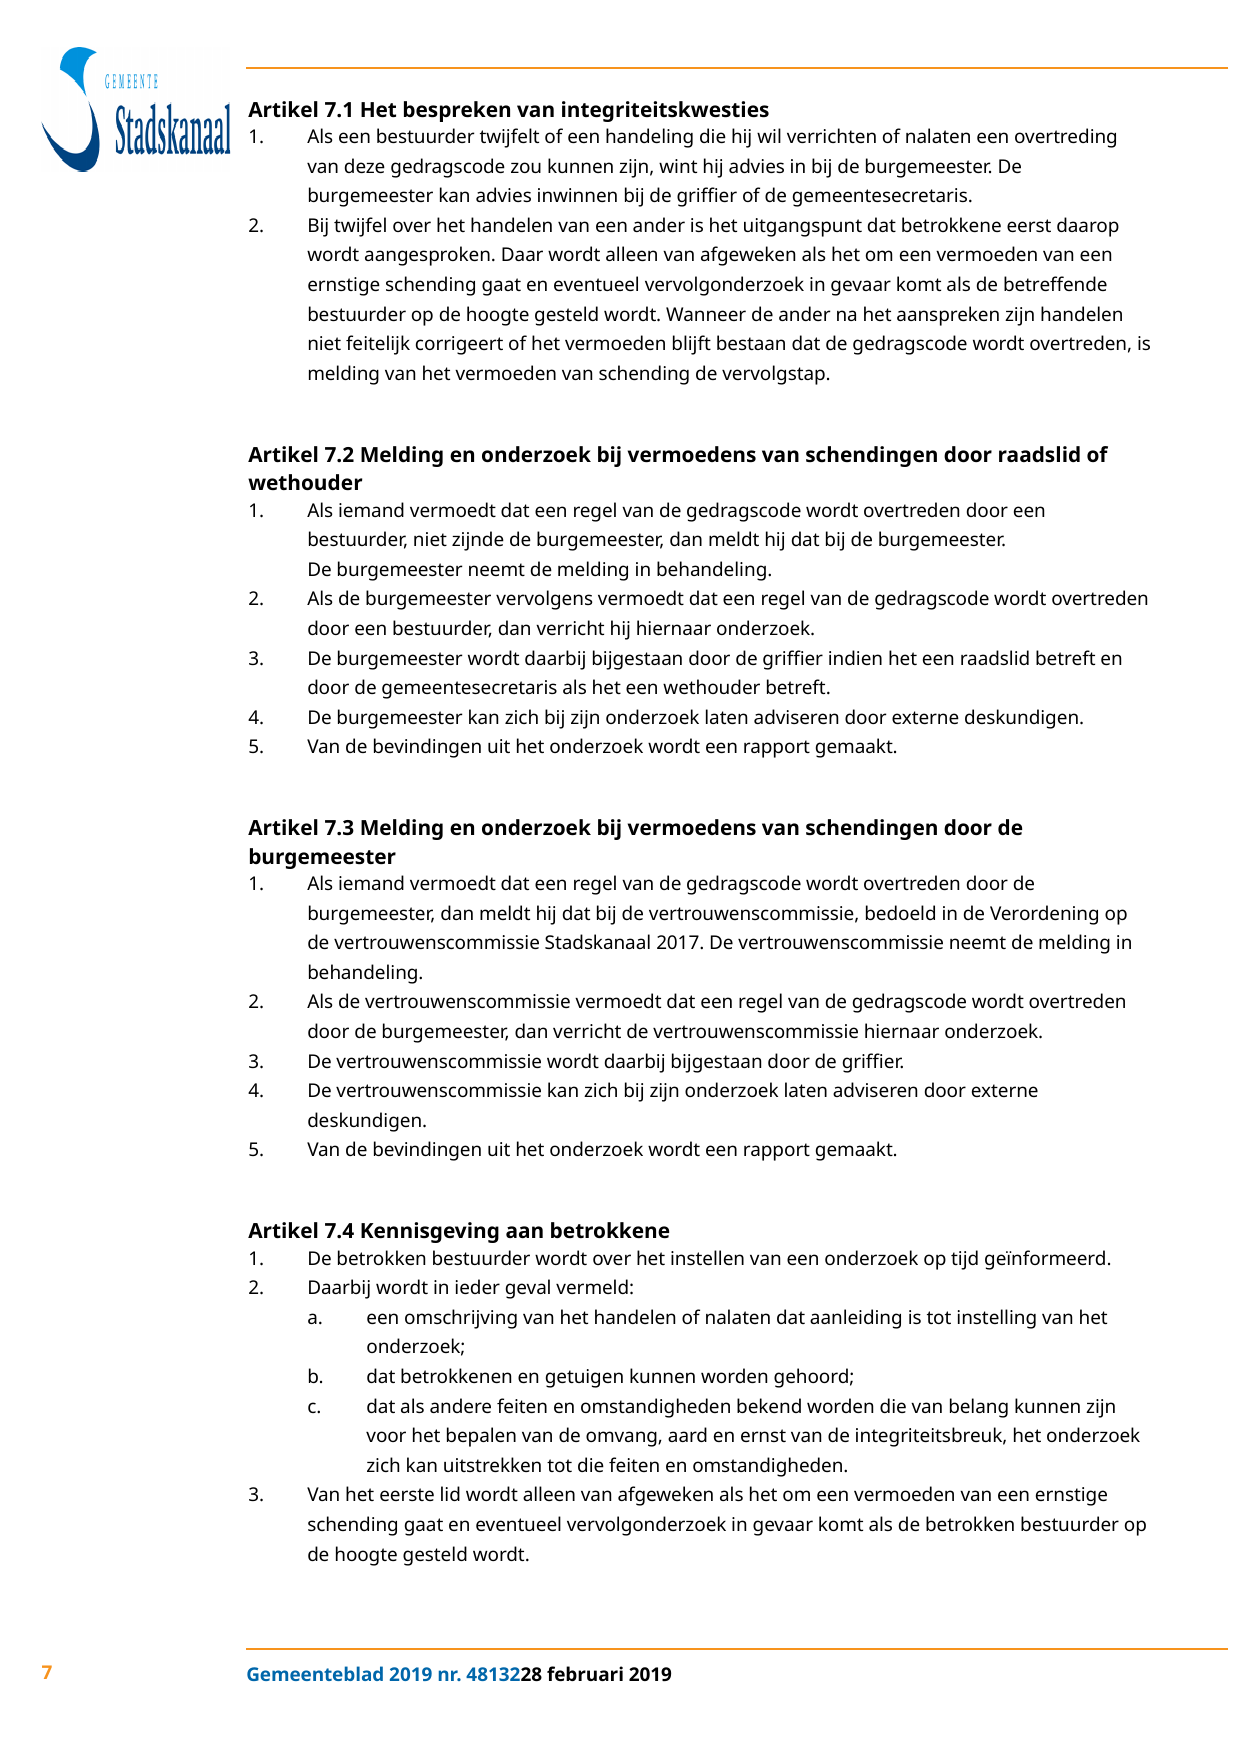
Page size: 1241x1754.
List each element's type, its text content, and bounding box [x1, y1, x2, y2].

list Daarbij wordt in ieder geval vermeld: [248, 1274, 1152, 1300]
list De betrokken bestuurder wordt over het instellen van een onderzoek op tijd geïnformeerd. [248, 1245, 1152, 1271]
list Als een bestuurder twijfelt of een handeling die hij wil verrichten of nalaten een overtreding van deze gedragscode zou kunnen zijn, wint hij advies in bij de burgemeester. De burgemeester kan advies inwinnen bij de griffier of de gemeentesecretaris. [248, 123, 1152, 208]
text Artikel 7.2 Melding en onderzoek bij vermoedens van schendingen door raadslid of wethouder [248, 440, 1152, 497]
text Artikel 7.1 Het bespreken van integriteitskwesties [248, 95, 1152, 123]
text Artikel 7.4 Kennisgeving aan betrokkene [248, 1217, 1152, 1245]
list De burgemeester kan zich bij zijn onderzoek laten adviseren door externe deskundigen. [248, 704, 1152, 729]
text Artikel 7.3 Melding en onderzoek bij vermoedens van schendingen door de burgemeester [248, 813, 1152, 870]
list De vertrouwenscommissie kan zich bij zijn onderzoek laten adviseren door externe deskundigen. [248, 1077, 1152, 1133]
picture [41, 47, 231, 172]
list Van het eerste lid wordt alleen van afgeweken als het om een vermoeden van een ernstige schending gaat en eventueel vervolgonderzoek in gevaar komt als de betrokken bestuurder op de hoogte gesteld wordt. [248, 1482, 1152, 1567]
list dat betrokkenen en getuigen kunnen worden gehoord; [307, 1363, 1152, 1389]
list Als iemand vermoedt dat een regel van de gedragscode wordt overtreden door een bestuurder, niet zijnde de burgemeester, dan meldt hij dat bij de burgemeester. [248, 497, 1152, 552]
list Als de vertrouwenscommissie vermoedt dat een regel van de gedragscode wordt overtreden door de burgemeester, dan verricht de vertrouwenscommissie hiernaar onderzoek. [248, 989, 1152, 1044]
list De burgemeester wordt daarbij bijgestaan door de griffier indien het een raadslid betreft en door de gemeentesecretaris als het een wethouder betreft. [248, 645, 1152, 700]
list De burgemeester neemt de melding in behandeling. [248, 556, 1152, 582]
list Van de bevindingen uit het onderzoek wordt een rapport gemaakt. [248, 1137, 1152, 1162]
list De vertrouwenscommissie wordt daarbij bijgestaan door de griffier. [248, 1048, 1152, 1073]
list Als de burgemeester vervolgens vermoedt dat een regel van de gedragscode wordt overtreden door een bestuurder, dan verricht hij hiernaar onderzoek. [248, 586, 1152, 641]
list een omschrijving van het handelen of nalaten dat aanleiding is tot instelling van het onderzoek; [307, 1304, 1152, 1359]
list dat als andere feiten en omstandigheden bekend worden die van belang kunnen zijn voor het bepalen van de omvang, aard en ernst van de integriteitsbreuk, het onderzoek zich kan uitstrekken tot die feiten en omstandigheden. [307, 1393, 1152, 1478]
list Als iemand vermoedt dat een regel van de gedragscode wordt overtreden door de burgemeester, dan meldt hij dat bij de vertrouwenscommissie, bedoeld in de Verordening op de vertrouwenscommissie Stadskanaal 2017. De vertrouwenscommissie neemt de melding in behandeling. [248, 870, 1152, 985]
list Bij twijfel over het handelen van een ander is het uitgangspunt dat betrokkene eerst daarop wordt aangesproken. Daar wordt alleen van afgeweken als het om een vermoeden van een ernstige schending gaat en eventueel vervolgonderzoek in gevaar komt als de betreffende bestuurder op de hoogte gesteld wordt. Wanneer de ander na het aanspreken zijn handelen niet feitelijk corrigeert of het vermoeden blijft bestaan dat de gedragscode wordt overtreden, is melding van het vermoeden van schending de vervolgstap. [248, 212, 1152, 386]
list Van de bevindingen uit het onderzoek wordt een rapport gemaakt. [248, 733, 1152, 759]
